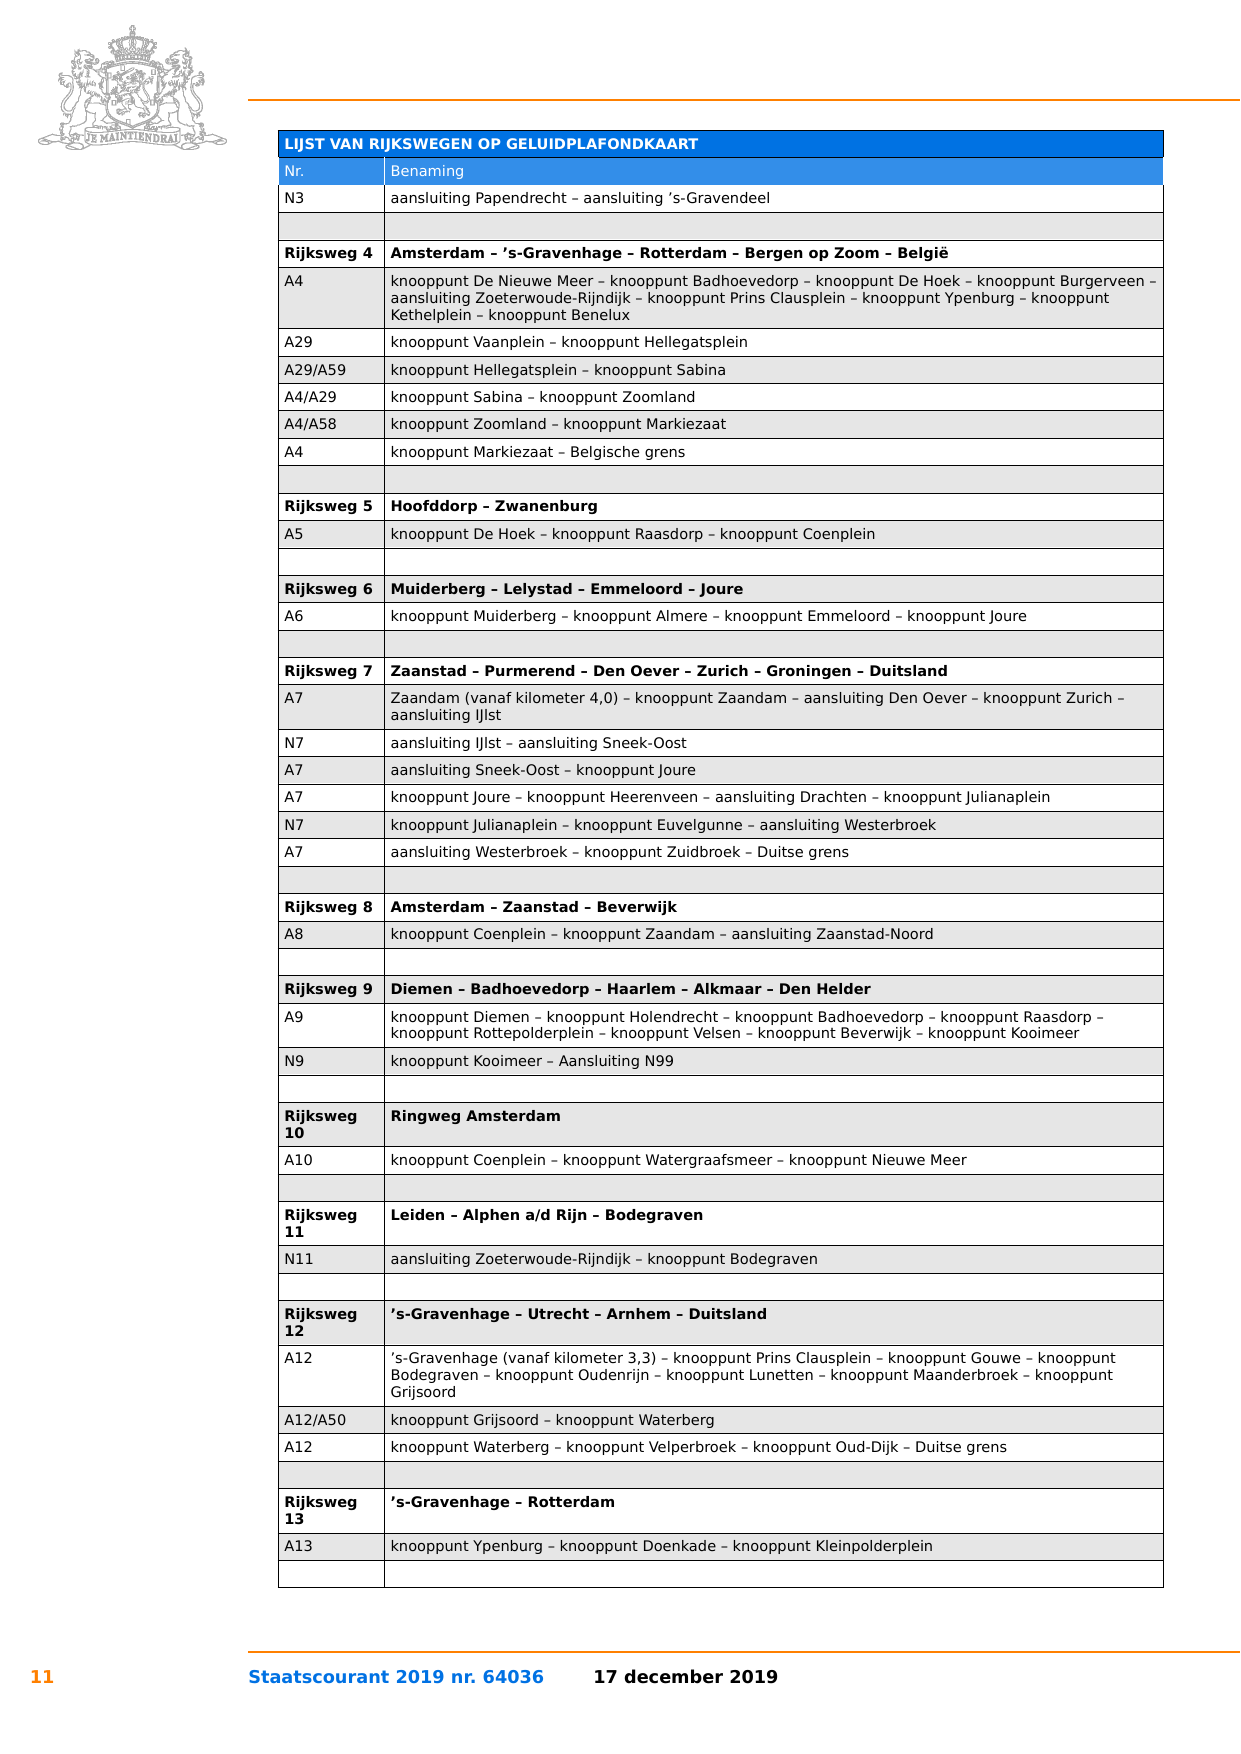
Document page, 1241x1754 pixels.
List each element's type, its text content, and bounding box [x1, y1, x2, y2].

table_cell [279, 549, 384, 575]
table_cell knooppunt De Nieuwe Meer – knooppunt Badhoevedorp – knooppunt De Hoek – knooppunt Burgerveen – aansluiting Zoeterwoude-Rijndijk – knooppunt Prins Clausplein – knooppunt Ypenburg – knooppunt Kethelplein – knooppunt Benelux [385, 268, 1163, 328]
table_cell N7 [279, 730, 384, 756]
table_cell Nr. [279, 158, 384, 185]
table_cell A5 [279, 521, 384, 547]
table_cell [385, 1274, 1163, 1300]
table_cell ’s-Gravenhage (vanaf kilometer 3,3) – knooppunt Prins Clausplein – knooppunt Gouwe – knooppunt Bodegraven – knooppunt Oudenrijn – knooppunt Lunetten – knooppunt Maanderbroek – knooppunt Grijsoord [385, 1346, 1163, 1406]
table_cell A7 [279, 839, 384, 866]
table_cell A4 [279, 268, 384, 328]
table_cell knooppunt Vaanplein – knooppunt Hellegatsplein [385, 329, 1163, 356]
table_cell Diemen – Badhoevedorp – Haarlem – Alkmaar – Den Helder [385, 976, 1163, 1003]
table_cell [279, 1462, 384, 1488]
table_cell [385, 867, 1163, 893]
table_cell Rijksweg 7 [279, 658, 384, 684]
table_cell [279, 466, 384, 493]
table_cell Zaanstad – Purmerend – Den Oever – Zurich – Groningen – Duitsland [385, 658, 1163, 684]
table_cell [279, 1175, 384, 1201]
table_cell Rijksweg 10 [279, 1103, 384, 1146]
table_cell A10 [279, 1147, 384, 1174]
table_cell knooppunt Markiezaat – Belgische grens [385, 439, 1163, 465]
table_cell knooppunt Muiderberg – knooppunt Almere – knooppunt Emmeloord – knooppunt Joure [385, 603, 1163, 629]
table_header LIJST VAN RIJKSWEGEN OP GELUIDPLAFONDKAART [279, 131, 1163, 157]
table_cell N11 [279, 1246, 384, 1273]
picture [38, 25, 227, 150]
table_cell [385, 213, 1163, 239]
table_cell Zaandam (vanaf kilometer 4,0) – knooppunt Zaandam – aansluiting Den Oever – knooppunt Zurich – aansluiting IJlst [385, 685, 1163, 729]
table_cell Rijksweg 6 [279, 576, 384, 602]
table_cell knooppunt Waterberg – knooppunt Velperbroek – knooppunt Oud-Dijk – Duitse grens [385, 1434, 1163, 1461]
table_cell Leiden – Alphen a/d Rijn – Bodegraven [385, 1202, 1163, 1245]
table_cell ’s-Gravenhage – Utrecht – Arnhem – Duitsland [385, 1301, 1163, 1344]
table_cell knooppunt Diemen – knooppunt Holendrecht – knooppunt Badhoevedorp – knooppunt Raasdorp – knooppunt Rottepolderplein – knooppunt Velsen – knooppunt Beverwijk – knooppunt Kooimeer [385, 1004, 1163, 1047]
table_cell Amsterdam – Zaanstad – Beverwijk [385, 894, 1163, 921]
table_cell Benaming [385, 158, 1163, 185]
table_cell A4/A58 [279, 411, 384, 438]
table_cell A7 [279, 785, 384, 811]
table_cell Rijksweg 13 [279, 1489, 384, 1532]
table_cell [385, 1175, 1163, 1201]
table_cell [279, 1274, 384, 1300]
table_cell knooppunt Hellegatsplein – knooppunt Sabina [385, 357, 1163, 383]
table_cell aansluiting Westerbroek – knooppunt Zuidbroek – Duitse grens [385, 839, 1163, 866]
table_cell Rijksweg 9 [279, 976, 384, 1003]
table_cell Muiderberg – Lelystad – Emmeloord – Joure [385, 576, 1163, 602]
table_cell N9 [279, 1048, 384, 1074]
table_cell A4/A29 [279, 384, 384, 410]
table_cell knooppunt Sabina – knooppunt Zoomland [385, 384, 1163, 410]
table_cell knooppunt Coenplein – knooppunt Watergraafsmeer – knooppunt Nieuwe Meer [385, 1147, 1163, 1174]
table_cell Rijksweg 12 [279, 1301, 384, 1344]
table_cell A12 [279, 1434, 384, 1461]
table_cell [279, 1076, 384, 1102]
table_cell knooppunt Julianaplein – knooppunt Euvelgunne – aansluiting Westerbroek [385, 812, 1163, 838]
table_cell Hoofddorp – Zwanenburg [385, 494, 1163, 520]
table_cell A13 [279, 1534, 384, 1560]
table_cell Rijksweg 8 [279, 894, 384, 921]
table_cell knooppunt Coenplein – knooppunt Zaandam – aansluiting Zaanstad-Noord [385, 922, 1163, 948]
table_cell [279, 949, 384, 975]
table_cell Rijksweg 5 [279, 494, 384, 520]
table_cell N7 [279, 812, 384, 838]
table_cell knooppunt Ypenburg – knooppunt Doenkade – knooppunt Kleinpolderplein [385, 1534, 1163, 1560]
table_cell [385, 466, 1163, 493]
table_cell [279, 1561, 384, 1587]
table_cell N3 [279, 186, 384, 212]
table_cell knooppunt Zoomland – knooppunt Markiezaat [385, 411, 1163, 438]
table_cell Ringweg Amsterdam [385, 1103, 1163, 1146]
table_cell knooppunt De Hoek – knooppunt Raasdorp – knooppunt Coenplein [385, 521, 1163, 547]
table_cell knooppunt Kooimeer – Aansluiting N99 [385, 1048, 1163, 1074]
table_cell A6 [279, 603, 384, 629]
table_cell A29 [279, 329, 384, 356]
table_cell A7 [279, 685, 384, 729]
table_cell [279, 867, 384, 893]
table_cell aansluiting Zoeterwoude-Rijndijk – knooppunt Bodegraven [385, 1246, 1163, 1273]
table_cell Amsterdam – ’s-Gravenhage – Rotterdam – Bergen op Zoom – België [385, 241, 1163, 267]
table_cell [385, 1561, 1163, 1587]
table_cell A12 [279, 1346, 384, 1406]
table_cell [385, 1076, 1163, 1102]
table_cell [385, 949, 1163, 975]
table_cell A7 [279, 757, 384, 783]
table_cell Rijksweg 4 [279, 241, 384, 267]
table_cell A12/A50 [279, 1407, 384, 1433]
table_cell A9 [279, 1004, 384, 1047]
table_cell knooppunt Grijsoord – knooppunt Waterberg [385, 1407, 1163, 1433]
table_cell A8 [279, 922, 384, 948]
table_cell [279, 631, 384, 657]
table_cell A4 [279, 439, 384, 465]
table_cell aansluiting Sneek-Oost – knooppunt Joure [385, 757, 1163, 783]
table_cell knooppunt Joure – knooppunt Heerenveen – aansluiting Drachten – knooppunt Julianaplein [385, 785, 1163, 811]
table_cell [385, 549, 1163, 575]
table_cell aansluiting Papendrecht – aansluiting ’s-Gravendeel [385, 186, 1163, 212]
table_cell [279, 213, 384, 239]
table_cell ’s-Gravenhage – Rotterdam [385, 1489, 1163, 1532]
table_cell A29/A59 [279, 357, 384, 383]
table_cell Rijksweg 11 [279, 1202, 384, 1245]
table_cell aansluiting IJlst – aansluiting Sneek-Oost [385, 730, 1163, 756]
table_cell [385, 631, 1163, 657]
table_cell [385, 1462, 1163, 1488]
